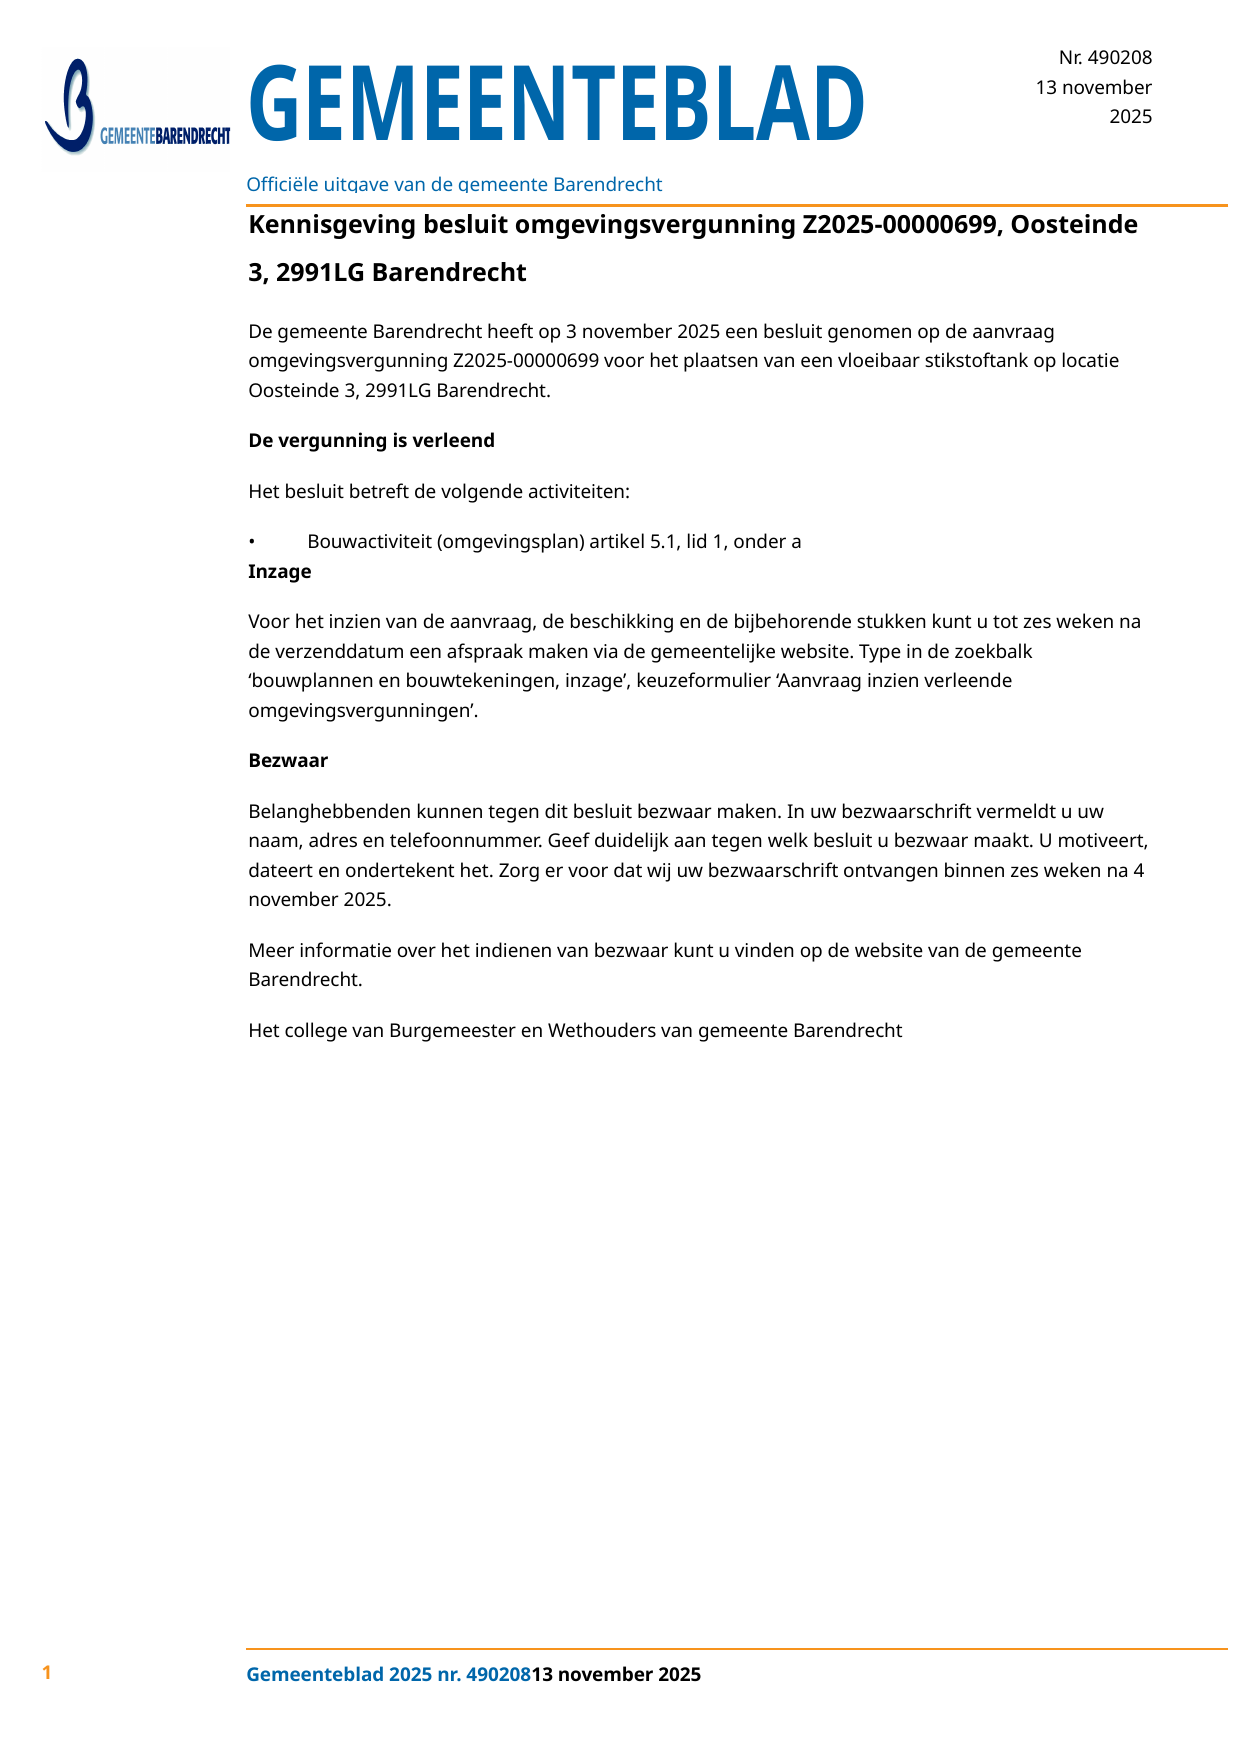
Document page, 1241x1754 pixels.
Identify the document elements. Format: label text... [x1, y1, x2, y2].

text Het college van Burgemeester en Wethouders van gemeente Barendrecht [248, 1017, 1152, 1043]
text De gemeente Barendrecht heeft op 3 november 2025 een besluit genomen op de aanvraag omgevingsvergunning Z2025-00000699 voor het plaatsen van een vloeibaar stikstoftank op locatie Oosteinde 3, 2991LG Barendrecht. [248, 318, 1152, 403]
picture [41, 47, 231, 172]
text Kennisgeving besluit omgevingsvergunning Z2025-00000699, Oosteinde 3, 2991LG Barendrecht [248, 207, 1152, 288]
text Meer informatie over het indienen van bezwaar kunt u vinden op de website van de gemeente Barendrecht. [248, 937, 1152, 992]
text De vergunning is verleend [248, 427, 1152, 453]
text Het besluit betreft de volgende activiteiten: [248, 478, 1152, 504]
text Inzage [248, 558, 1152, 584]
text Voor het inzien van de aanvraag, de beschikking en de bijbehorende stukken kunt u tot zes weken na de verzenddatum een afspraak maken via de gemeentelijke website. Type in de zoekbalk ‘bouwplannen en bouwtekeningen, inzage’, keuzeformulier ‘Aanvraag inzien verleende omgevingsvergunningen’. [248, 608, 1152, 723]
list Bouwactiviteit (omgevingsplan) artikel 5.1, lid 1, onder a [248, 528, 1152, 554]
text Bezwaar [248, 747, 1152, 773]
text Belanghebbenden kunnen tegen dit besluit bezwaar maken. In uw bezwaarschrift vermeldt u uw naam, adres en telefoonnummer. Geef duidelijk aan tegen welk besluit u bezwaar maakt. U motiveert, dateert en ondertekent het. Zorg er voor dat wij uw bezwaarschrift ontvangen binnen zes weken na 4 november 2025. [248, 798, 1152, 912]
